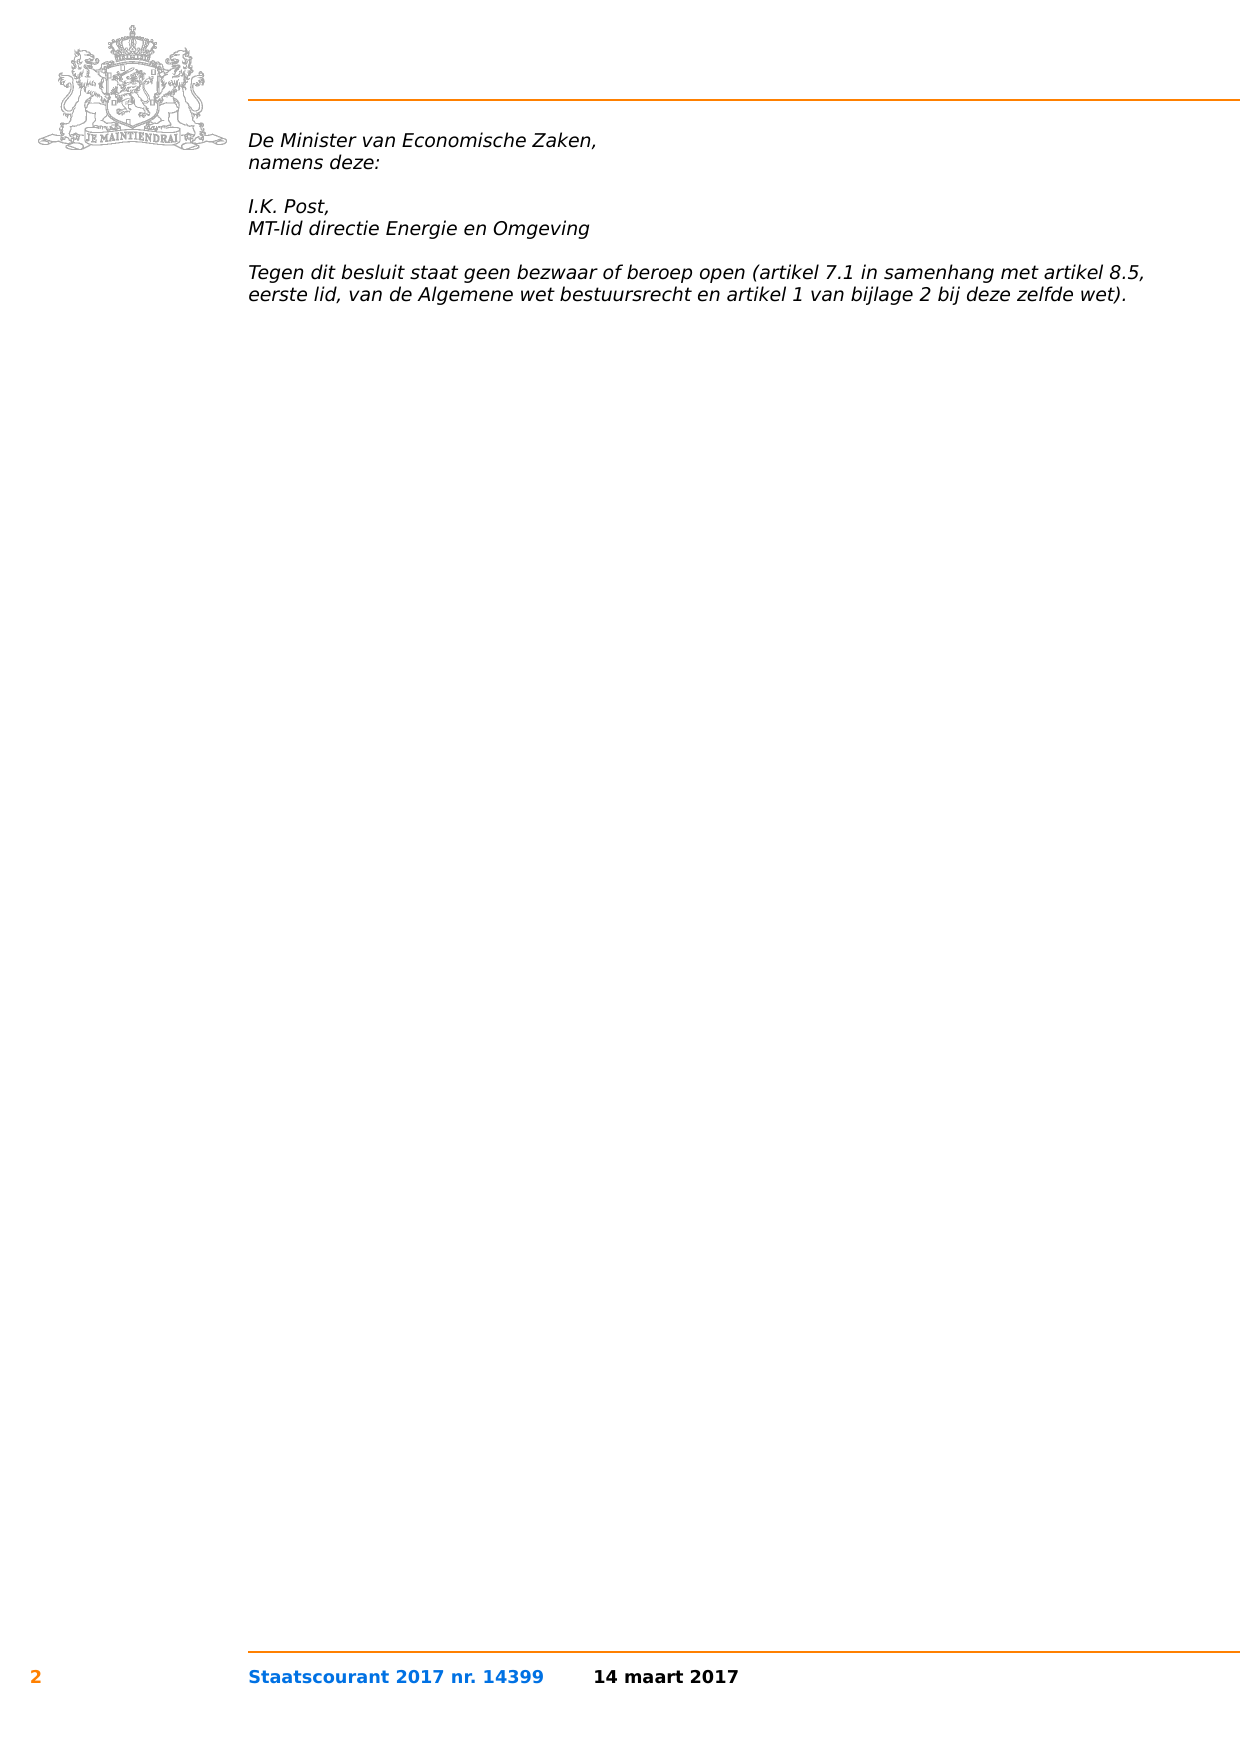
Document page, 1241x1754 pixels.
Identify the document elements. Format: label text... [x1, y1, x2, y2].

picture [38, 25, 227, 150]
text Tegen dit besluit staat geen bezwaar of beroep open (artikel 7.1 in samenhang met artikel 8.5, eerste lid, van de Algemene wet bestuursrecht en artikel 1 van bijlage 2 bij deze zelfde wet). [248, 262, 1163, 306]
text De Minister van Economische Zaken, namens deze: I.K. Post, MT-lid directie Energie en Omgeving [248, 130, 1163, 240]
